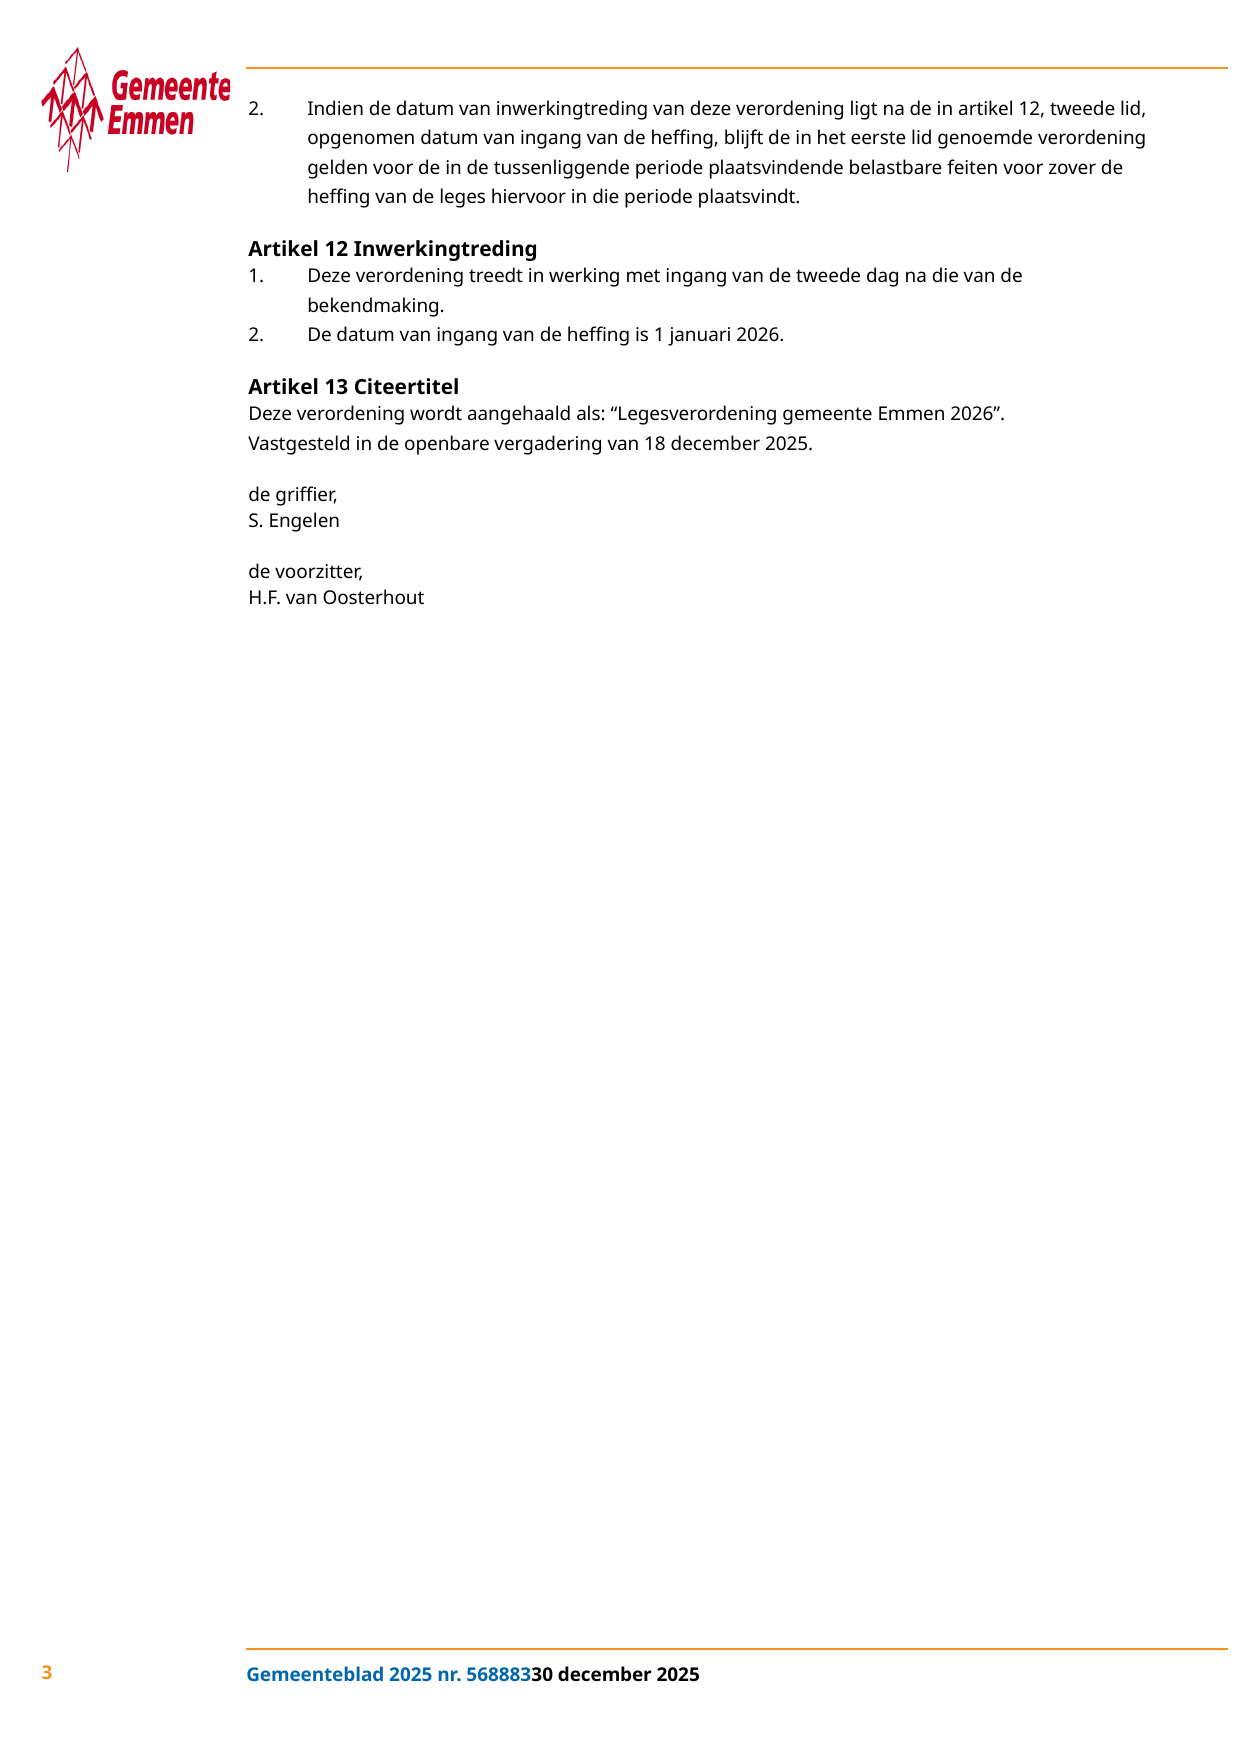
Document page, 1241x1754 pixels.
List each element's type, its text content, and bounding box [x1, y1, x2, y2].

text Vastgesteld in de openbare vergadering van 18 december 2025. [248, 430, 1152, 456]
list Indien de datum van inwerkingtreding van deze verordening ligt na de in artikel 12, tweede lid, opgenomen datum van ingang van de heffing, blijft de in het eerste lid genoemde verordening gelden voor de in de tussenliggende periode plaatsvindende belastbare feiten voor zover de heffing van de leges hiervoor in die periode plaatsvindt. [248, 95, 1152, 209]
text de griffier, [248, 481, 1152, 507]
text S. Engelen [248, 507, 1152, 533]
list De datum van ingang van de heffing is 1 januari 2026. [248, 322, 1152, 347]
text H.F. van Oosterhout [248, 584, 1152, 610]
text de voorzitter, [248, 559, 1152, 584]
text Artikel 13 Citeertitel [248, 372, 1152, 400]
picture [41, 47, 231, 172]
text Artikel 12 Inwerkingtreding [248, 234, 1152, 262]
text Deze verordening wordt aangehaald als: “Legesverordening gemeente Emmen 2026”. [248, 400, 1152, 426]
list Deze verordening treedt in werking met ingang van de tweede dag na die van de bekendmaking. [248, 262, 1152, 318]
